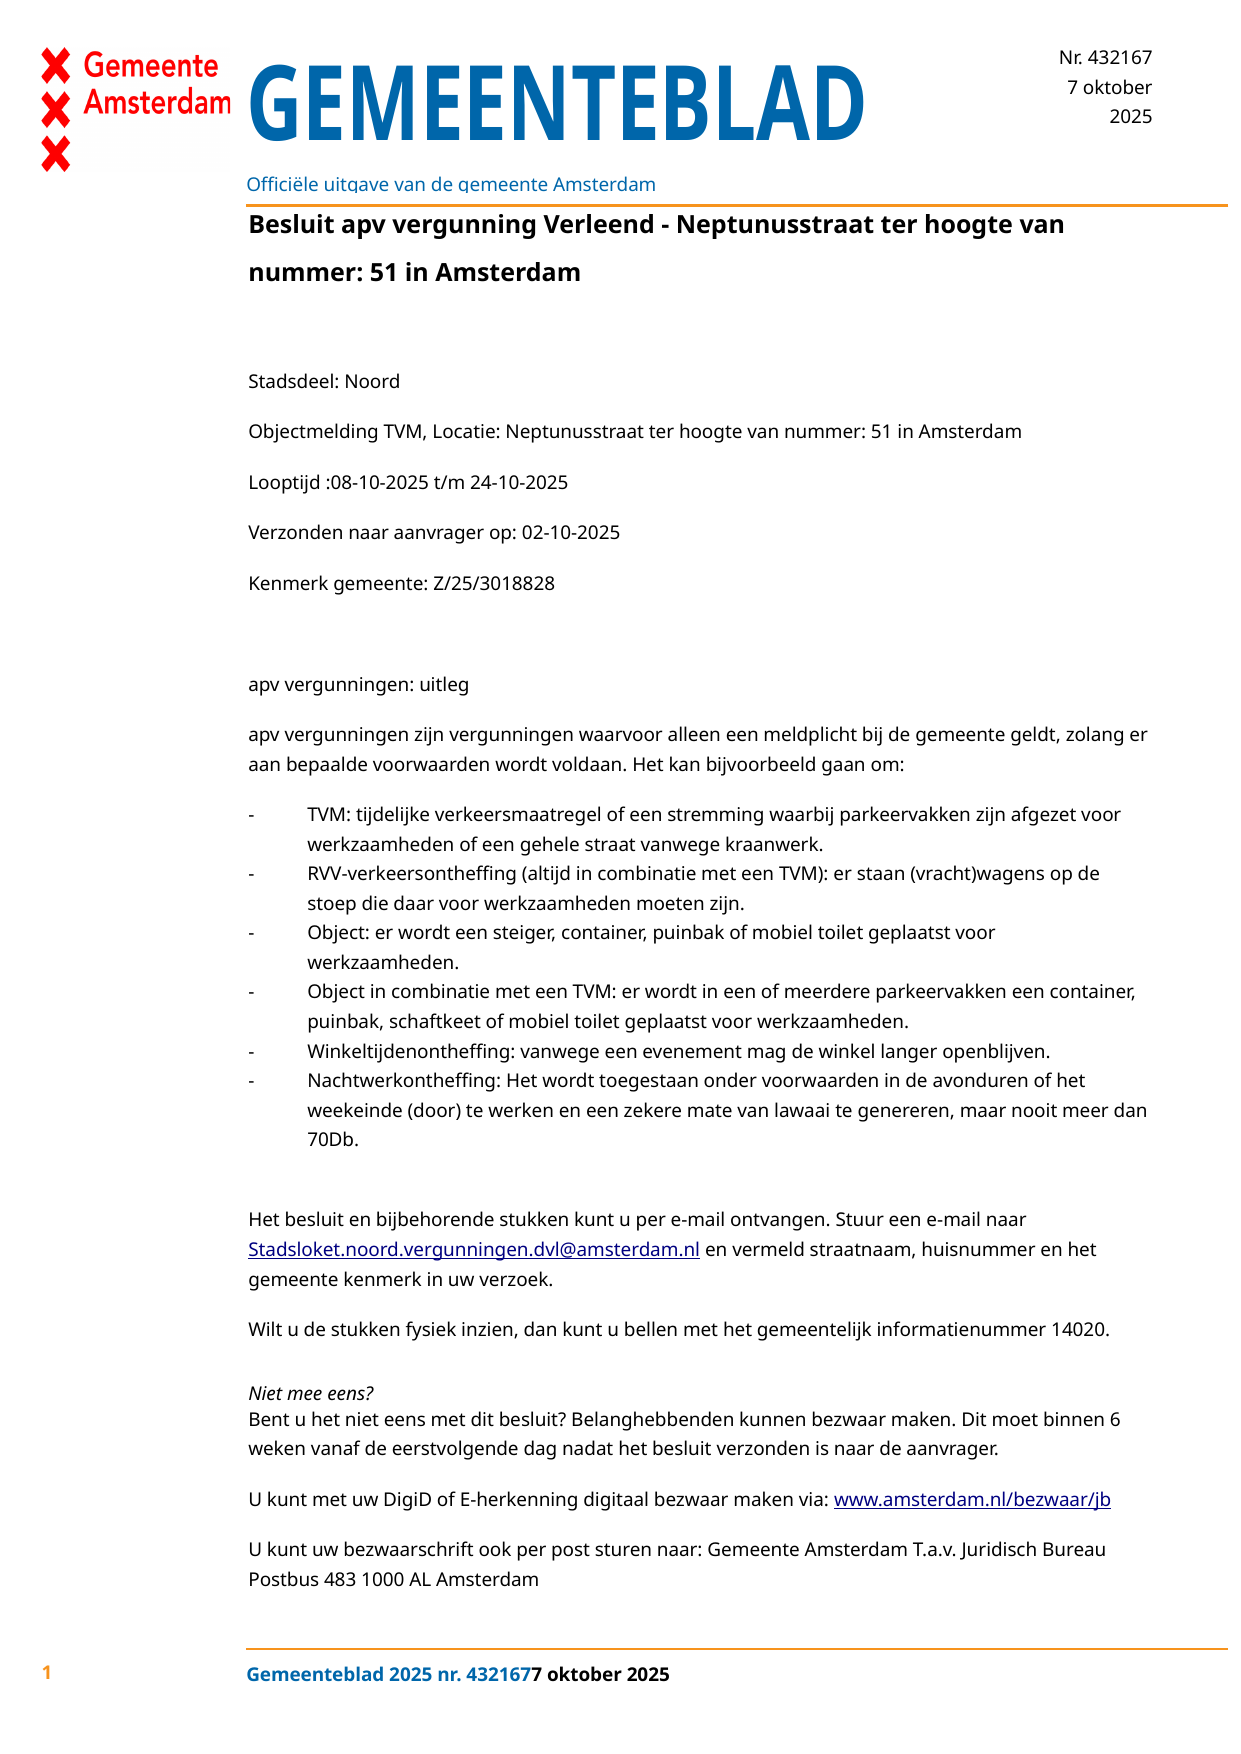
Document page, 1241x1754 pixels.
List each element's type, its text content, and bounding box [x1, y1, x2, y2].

text Looptijd :08-10-2025 t/m 24-10-2025 [248, 469, 1152, 495]
text U kunt uw bezwaarschrift ook per post sturen naar: Gemeente Amsterdam T.a.v. Juridisch Bureau Postbus 483 1000 AL Amsterdam [248, 1536, 1152, 1592]
list Object in combinatie met een TVM: er wordt in een of meerdere parkeervakken een container, puinbak, schaftkeet of mobiel toilet geplaatst voor werkzaamheden. [248, 979, 1152, 1034]
text Bent u het niet eens met dit besluit? Belanghebbenden kunnen bezwaar maken. Dit moet binnen 6 weken vanaf de eerstvolgende dag nadat het besluit verzonden is naar de aanvrager. [248, 1406, 1152, 1461]
list RVV-verkeersontheffing (altijd in combinatie met een TVM): er staan (vracht)wagens op de stoep die daar voor werkzaamheden moeten zijn. [248, 860, 1152, 916]
text Kenmerk gemeente: Z/25/3018828 [248, 570, 1152, 596]
text apv vergunningen zijn vergunningen waarvoor alleen een meldplicht bij de gemeente geldt, zolang er aan bepaalde voorwaarden wordt voldaan. Het kan bijvoorbeeld gaan om: [248, 721, 1152, 777]
text Het besluit en bijbehorende stukken kunt u per e-mail ontvangen. Stuur een e-mail naar Stadsloket.noord.vergunningen.dvl@amsterdam.nl en vermeld straatnaam, huisnummer en het gemeente kenmerk in uw verzoek. [248, 1207, 1152, 1292]
text Wilt u de stukken fysiek inzien, dan kunt u bellen met het gemeentelijk informatienummer 14020. [248, 1316, 1152, 1342]
list Winkeltijdenontheffing: vanwege een evenement mag de winkel langer openblijven. [248, 1038, 1152, 1064]
text Verzonden naar aanvrager op: 02-10-2025 [248, 519, 1152, 545]
text Besluit apv vergunning Verleend - Neptunusstraat ter hoogte van nummer: 51 in Amsterdam [248, 207, 1152, 288]
list Nachtwerkontheffing: Het wordt toegestaan onder voorwaarden in de avonduren of het weekeinde (door) te werken en een zekere mate van lawaai te genereren, maar nooit meer dan 70Db. [248, 1067, 1152, 1152]
text apv vergunningen: uitleg [248, 671, 1152, 697]
text Stadsdeel: Noord [248, 368, 1152, 394]
text Niet mee eens? [248, 1380, 1152, 1406]
list TVM: tijdelijke verkeersmaatregel of een stremming waarbij parkeervakken zijn afgezet voor werkzaamheden of een gehele straat vanwege kraanwerk. [248, 801, 1152, 857]
text U kunt met uw DigiD of E-herkenning digitaal bezwaar maken via: www.amsterdam.nl/bezwaar/jb [248, 1486, 1152, 1512]
text Objectmelding TVM, Locatie: Neptunusstraat ter hoogte van nummer: 51 in Amsterdam [248, 419, 1152, 444]
picture [41, 47, 231, 172]
list Object: er wordt een steiger, container, puinbak of mobiel toilet geplaatst voor werkzaamheden. [248, 919, 1152, 975]
